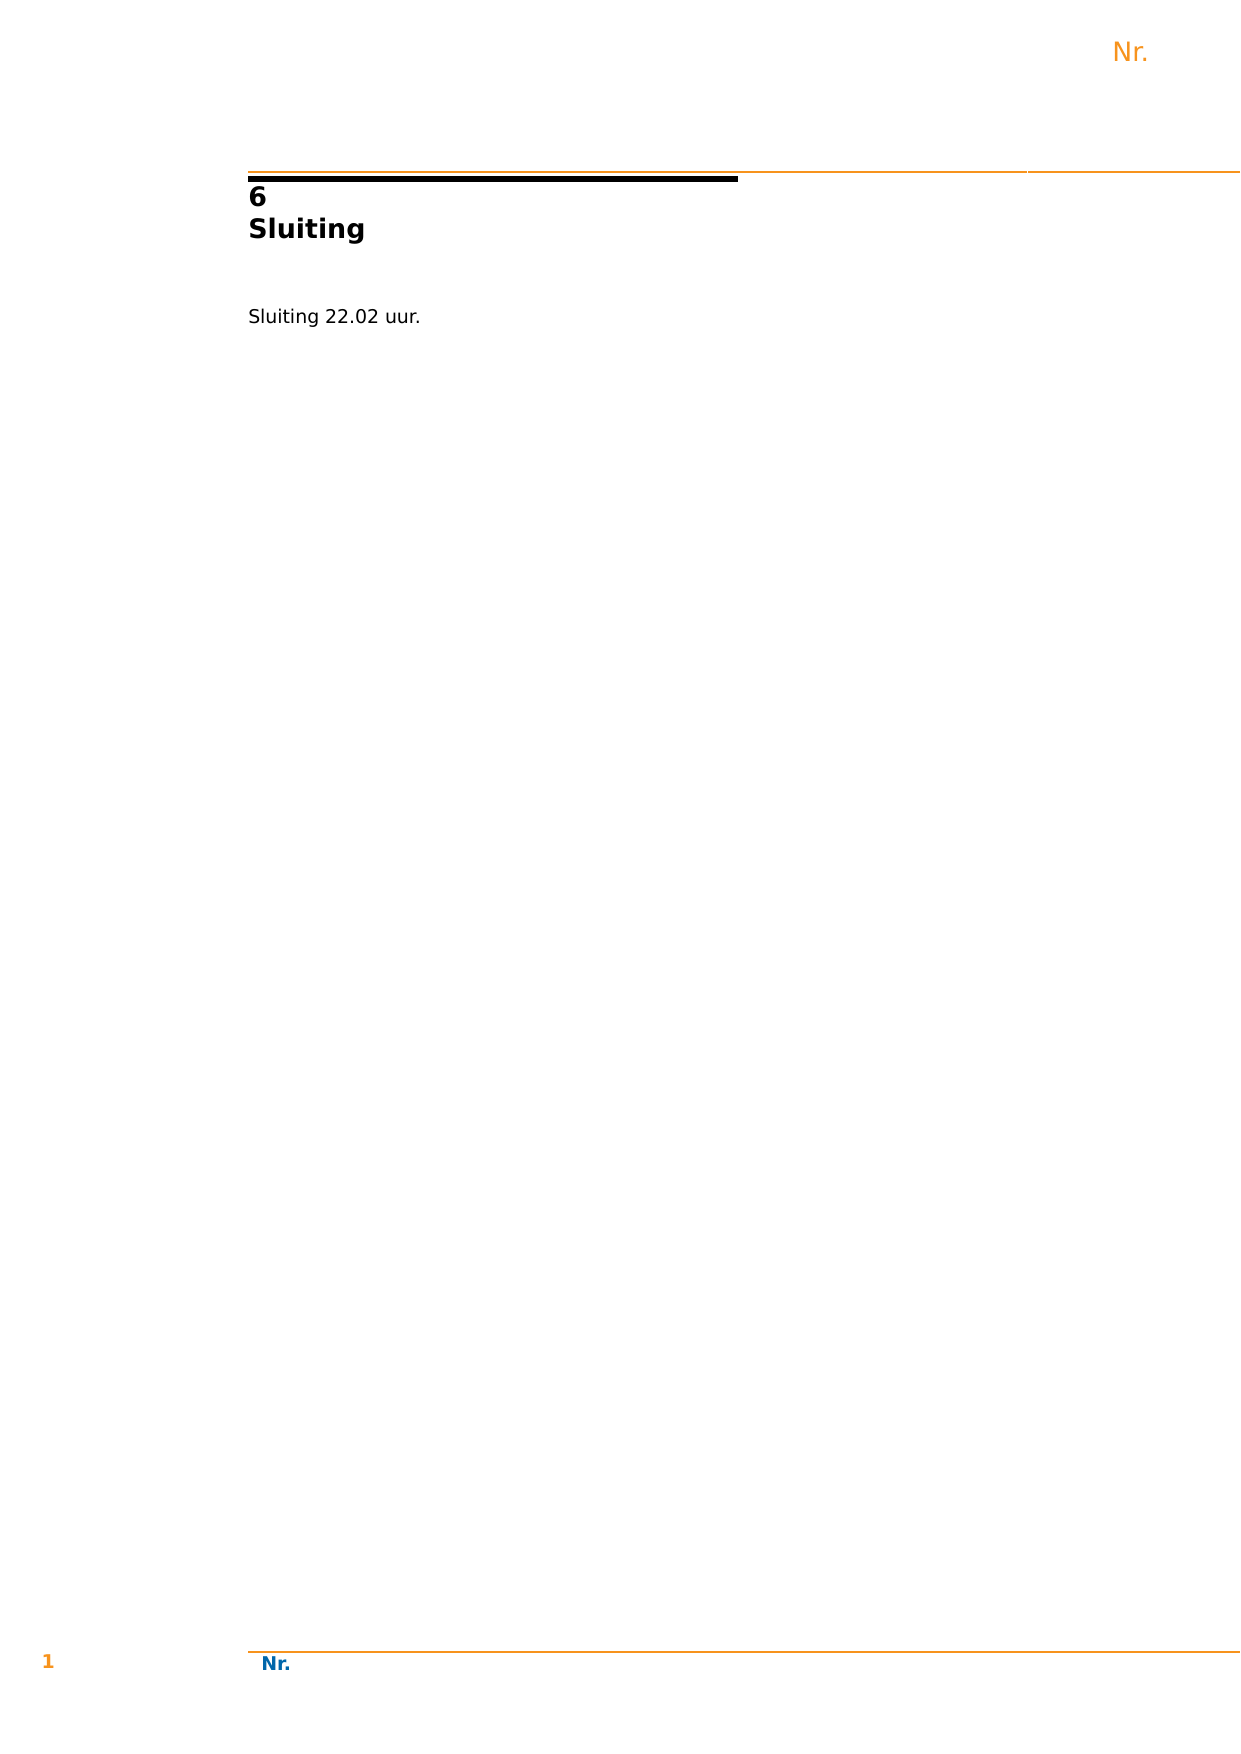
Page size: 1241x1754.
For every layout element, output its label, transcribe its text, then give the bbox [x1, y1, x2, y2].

text Sluiting 22.02 uur. [248, 306, 691, 328]
title 6 Sluiting [248, 182, 691, 244]
